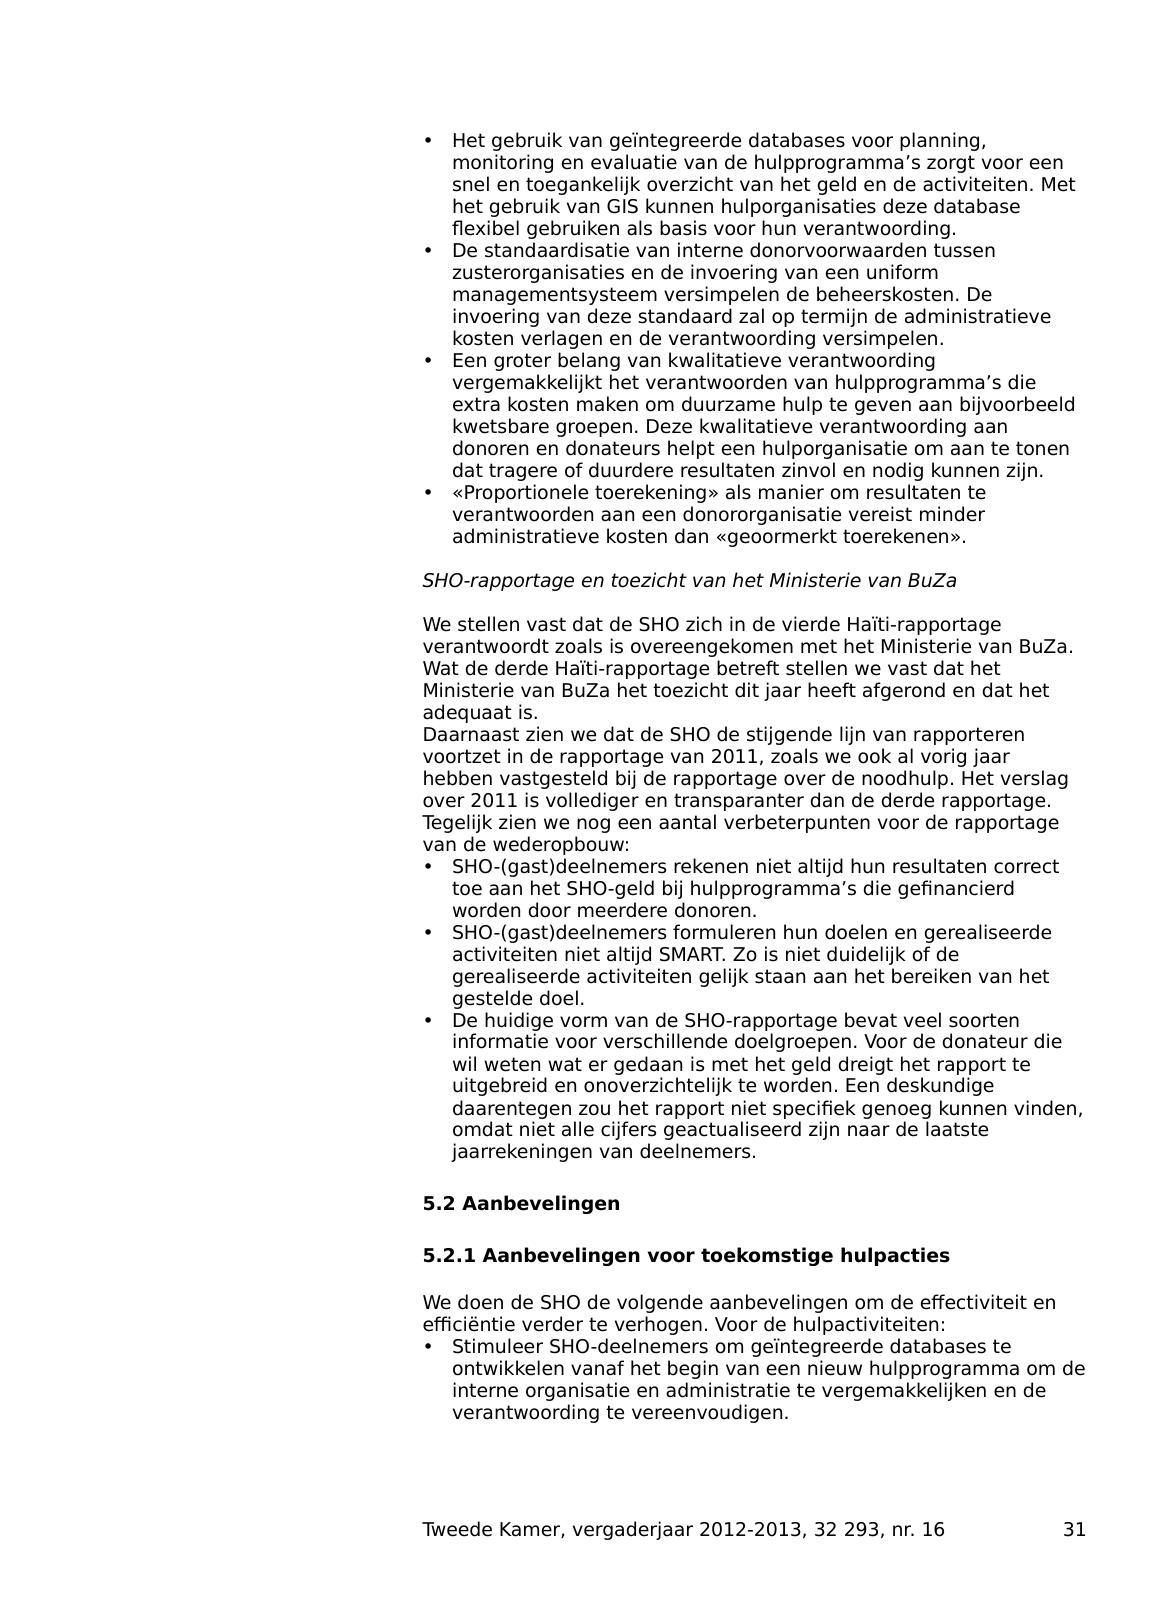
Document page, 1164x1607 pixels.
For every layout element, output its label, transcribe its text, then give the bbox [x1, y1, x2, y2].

text • De huidige vorm van de SHO-rapportage bevat veel soorten informatie voor verschillende doelgroepen. Voor de donateur die wil weten wat er gedaan is met het geld dreigt het rapport te uitgebreid en onoverzichtelijk te worden. Een deskundige daarentegen zou het rapport niet specifiek genoeg kunnen vinden, omdat niet alle cijfers geactualiseerd zijn naar de laatste jaarrekeningen van deelnemers. [422, 1009, 1087, 1163]
text • SHO-(gast)deelnemers formuleren hun doelen en gerealiseerde activiteiten niet altijd SMART. Zo is niet duidelijk of de gerealiseerde activiteiten gelijk staan aan het bereiken van het gestelde doel. [422, 922, 1087, 1009]
text • Stimuleer SHO-deelnemers om geïntegreerde databases te ontwikkelen vanaf het begin van een nieuw hulpprogramma om de interne organisatie en administratie te vergemakkelijken en de verantwoording te vereenvoudigen. [422, 1336, 1087, 1424]
text • «Proportionele toerekening» als manier om resultaten te verantwoorden aan een donororganisatie vereist minder administratieve kosten dan «geoormerkt toerekenen». [422, 482, 1087, 547]
text Daarnaast zien we dat de SHO de stijgende lijn van rapporteren voortzet in de rapportage van 2011, zoals we ook al vorig jaar hebben vastgesteld bij de rapportage over de noodhulp. Het verslag over 2011 is vollediger en transparanter dan de derde rapportage. Tegelijk zien we nog een aantal verbeterpunten voor de rapportage van de wederopbouw: [422, 724, 1087, 856]
subtitle 5.2 Aanbevelingen [422, 1193, 1087, 1215]
text • De standaardisatie van interne donorvoorwaarden tussen zusterorganisaties en de invoering van een uniform managementsysteem versimpelen de beheerskosten. De invoering van deze standaard zal op termijn de administratieve kosten verlagen en de verantwoording versimpelen. [422, 240, 1087, 350]
subtitle SHO-rapportage en toezicht van het Ministerie van BuZa [422, 570, 1087, 592]
text • Het gebruik van geïntegreerde databases voor planning, monitoring en evaluatie van de hulpprogramma’s zorgt voor een snel en toegankelijk overzicht van het geld en de activiteiten. Met het gebruik van GIS kunnen hulporganisaties deze database flexibel gebruiken als basis voor hun verantwoording. [422, 130, 1087, 240]
subtitle 5.2.1 Aanbevelingen voor toekomstige hulpacties [422, 1245, 1087, 1267]
text We stellen vast dat de SHO zich in de vierde Haïti-rapportage verantwoordt zoals is overeengekomen met het Ministerie van BuZa. Wat de derde Haïti-rapportage betreft stellen we vast dat het Ministerie van BuZa het toezicht dit jaar heeft afgerond en dat het adequaat is. [422, 614, 1087, 724]
text • Een groter belang van kwalitatieve verantwoording vergemakkelijkt het verantwoorden van hulpprogramma’s die extra kosten maken om duurzame hulp te geven aan bijvoorbeeld kwetsbare groepen. Deze kwalitatieve verantwoording aan donoren en donateurs helpt een hulporganisatie om aan te tonen dat tragere of duurdere resultaten zinvol en nodig kunnen zijn. [422, 350, 1087, 482]
text We doen de SHO de volgende aanbevelingen om de effectiviteit en efficiëntie verder te verhogen. Voor de hulpactiviteiten: [422, 1292, 1087, 1336]
text • SHO-(gast)deelnemers rekenen niet altijd hun resultaten correct toe aan het SHO-geld bij hulpprogramma’s die gefinancierd worden door meerdere donoren. [422, 856, 1087, 922]
